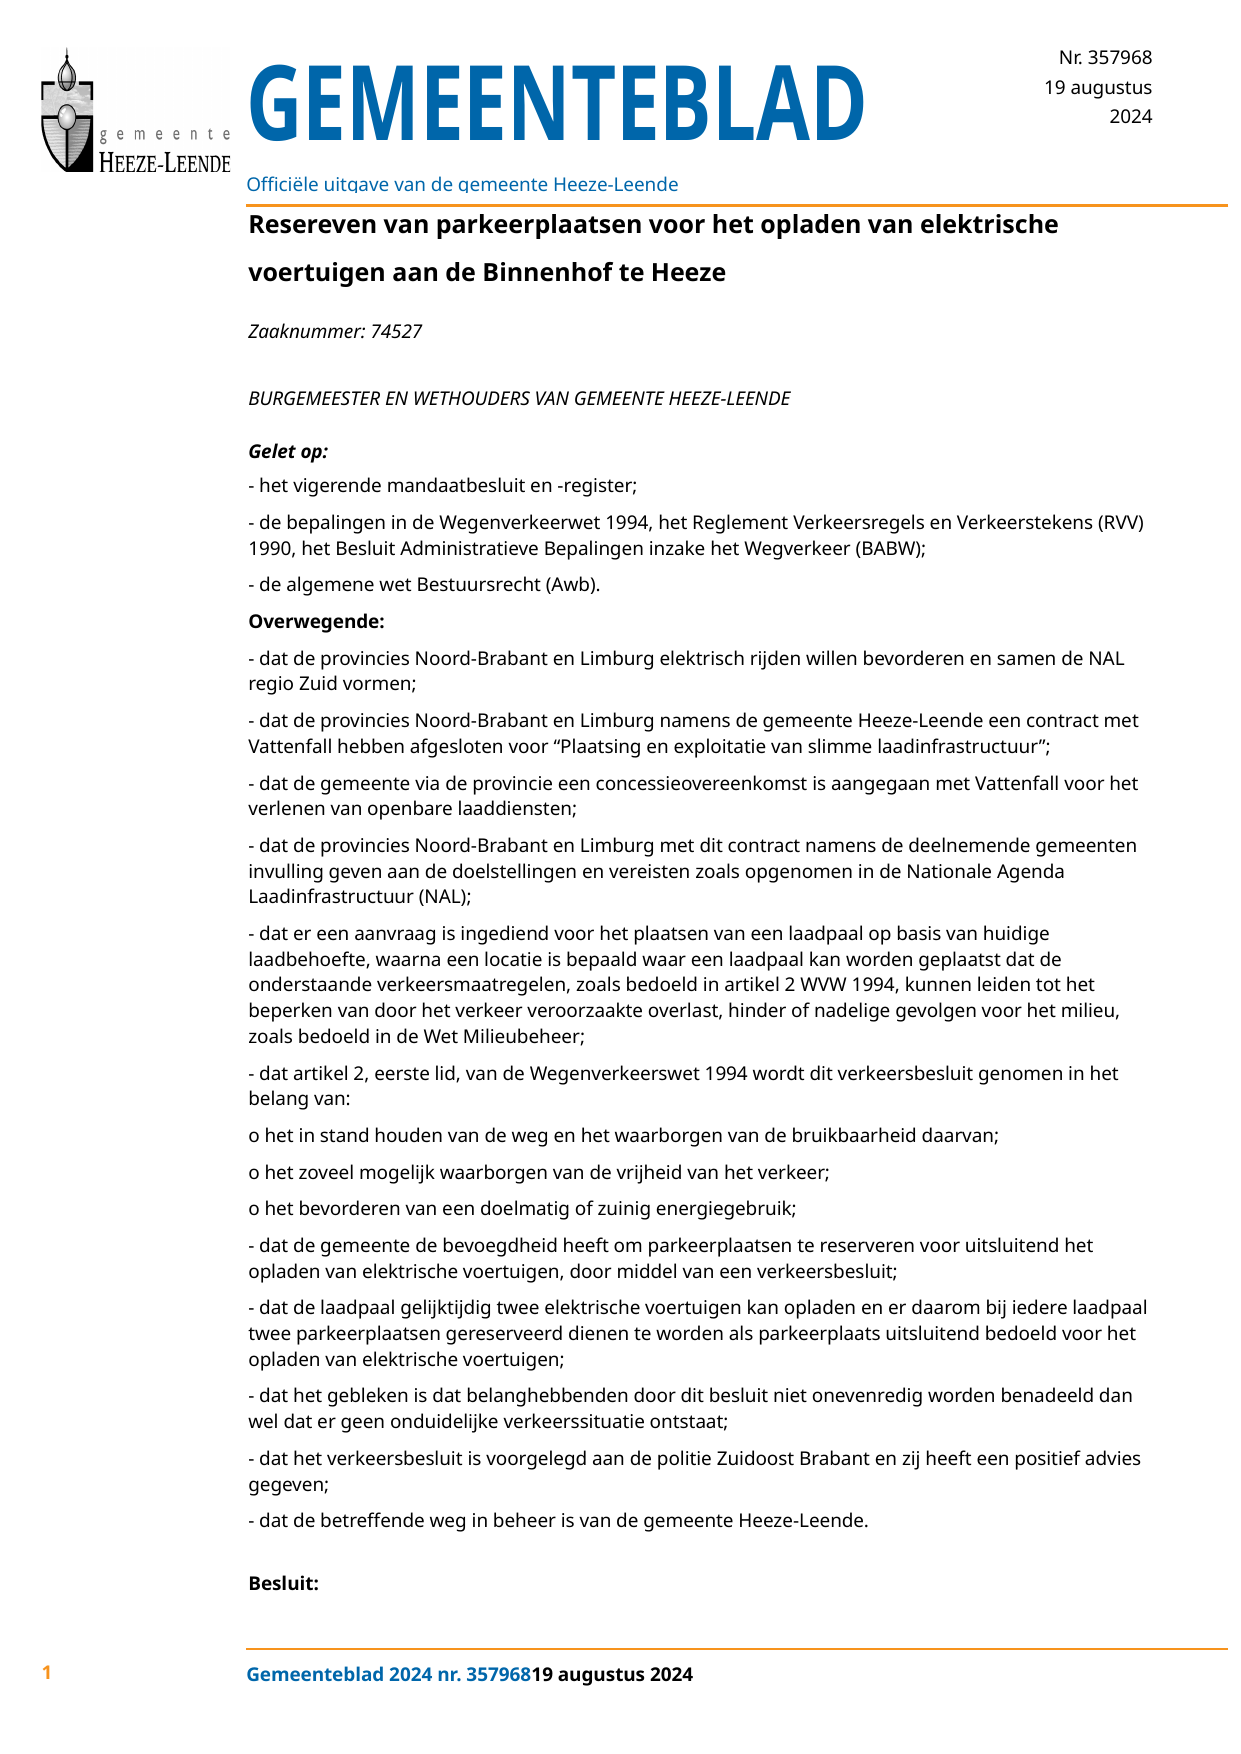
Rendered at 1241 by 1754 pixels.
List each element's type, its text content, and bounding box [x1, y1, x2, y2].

text - de bepalingen in de Wegenverkeerwet 1994, het Reglement Verkeersregels en Verkeerstekens (RVV) 1990, het Besluit Administratieve Bepalingen inzake het Wegverkeer (BABW); [248, 509, 1152, 561]
text Resereven van parkeerplaatsen voor het opladen van elektrische voertuigen aan de Binnenhof te Heeze [248, 207, 1152, 288]
text - dat het gebleken is dat belanghebbenden door dit besluit niet onevenredig worden benadeeld dan wel dat er geen onduidelijke verkeerssituatie ontstaat; [248, 1383, 1152, 1434]
text o het in stand houden van de weg en het waarborgen van de bruikbaarheid daarvan; [248, 1122, 1152, 1148]
picture [41, 47, 231, 172]
text Gelet op: [248, 438, 1152, 464]
text - dat de provincies Noord-Brabant en Limburg met dit contract namens de deelnemende gemeenten invulling geven aan de doelstellingen en vereisten zoals opgenomen in de Nationale Agenda Laadinfrastructuur (NAL); [248, 832, 1152, 909]
text BURGEMEESTER EN WETHOUDERS VAN GEMEENTE HEEZE-LEENDE [248, 386, 1152, 411]
text - dat de provincies Noord-Brabant en Limburg namens de gemeente Heeze-Leende een contract met Vattenfall hebben afgesloten voor “Plaatsing en exploitatie van slimme laadinfrastructuur”; [248, 707, 1152, 759]
text o het bevorderen van een doelmatig of zuinig energiegebruik; [248, 1196, 1152, 1221]
text Besluit: [248, 1570, 1152, 1596]
text - dat artikel 2, eerste lid, van de Wegenverkeerswet 1994 wordt dit verkeersbesluit genomen in het belang van: [248, 1060, 1152, 1111]
text - dat het verkeersbesluit is voorgelegd aan de politie Zuidoost Brabant en zij heeft een positief advies gegeven; [248, 1445, 1152, 1497]
text - dat de laadpaal gelijktijdig twee elektrische voertuigen kan opladen en er daarom bij iedere laadpaal twee parkeerplaatsen gereserveerd dienen te worden als parkeerplaats uitsluitend bedoeld voor het opladen van elektrische voertuigen; [248, 1294, 1152, 1372]
text - dat de gemeente de bevoegdheid heeft om parkeerplaatsen te reserveren voor uitsluitend het opladen van elektrische voertuigen, door middel van een verkeersbesluit; [248, 1232, 1152, 1284]
text - het vigerende mandaatbesluit en -register; [248, 472, 1152, 498]
text - de algemene wet Bestuursrecht (Awb). [248, 572, 1152, 597]
text - dat er een aanvraag is ingediend voor het plaatsen van een laadpaal op basis van huidige laadbehoefte, waarna een locatie is bepaald waar een laadpaal kan worden geplaatst dat de onderstaande verkeersmaatregelen, zoals bedoeld in artikel 2 WVW 1994, kunnen leiden tot het beperken van door het verkeer veroorzaakte overlast, hinder of nadelige gevolgen voor het milieu, zoals bedoeld in de Wet Milieubeheer; [248, 920, 1152, 1049]
text o het zoveel mogelijk waarborgen van de vrijheid van het verkeer; [248, 1159, 1152, 1184]
text Zaaknummer: 74527 [248, 318, 1152, 344]
text Overwegende: [248, 608, 1152, 634]
text - dat de provincies Noord-Brabant en Limburg elektrisch rijden willen bevorderen en samen de NAL regio Zuid vormen; [248, 645, 1152, 696]
text - dat de betreffende weg in beheer is van de gemeente Heeze-Leende. [248, 1507, 1152, 1533]
text - dat de gemeente via de provincie een concessieovereenkomst is aangegaan met Vattenfall voor het verlenen van openbare laaddiensten; [248, 770, 1152, 821]
